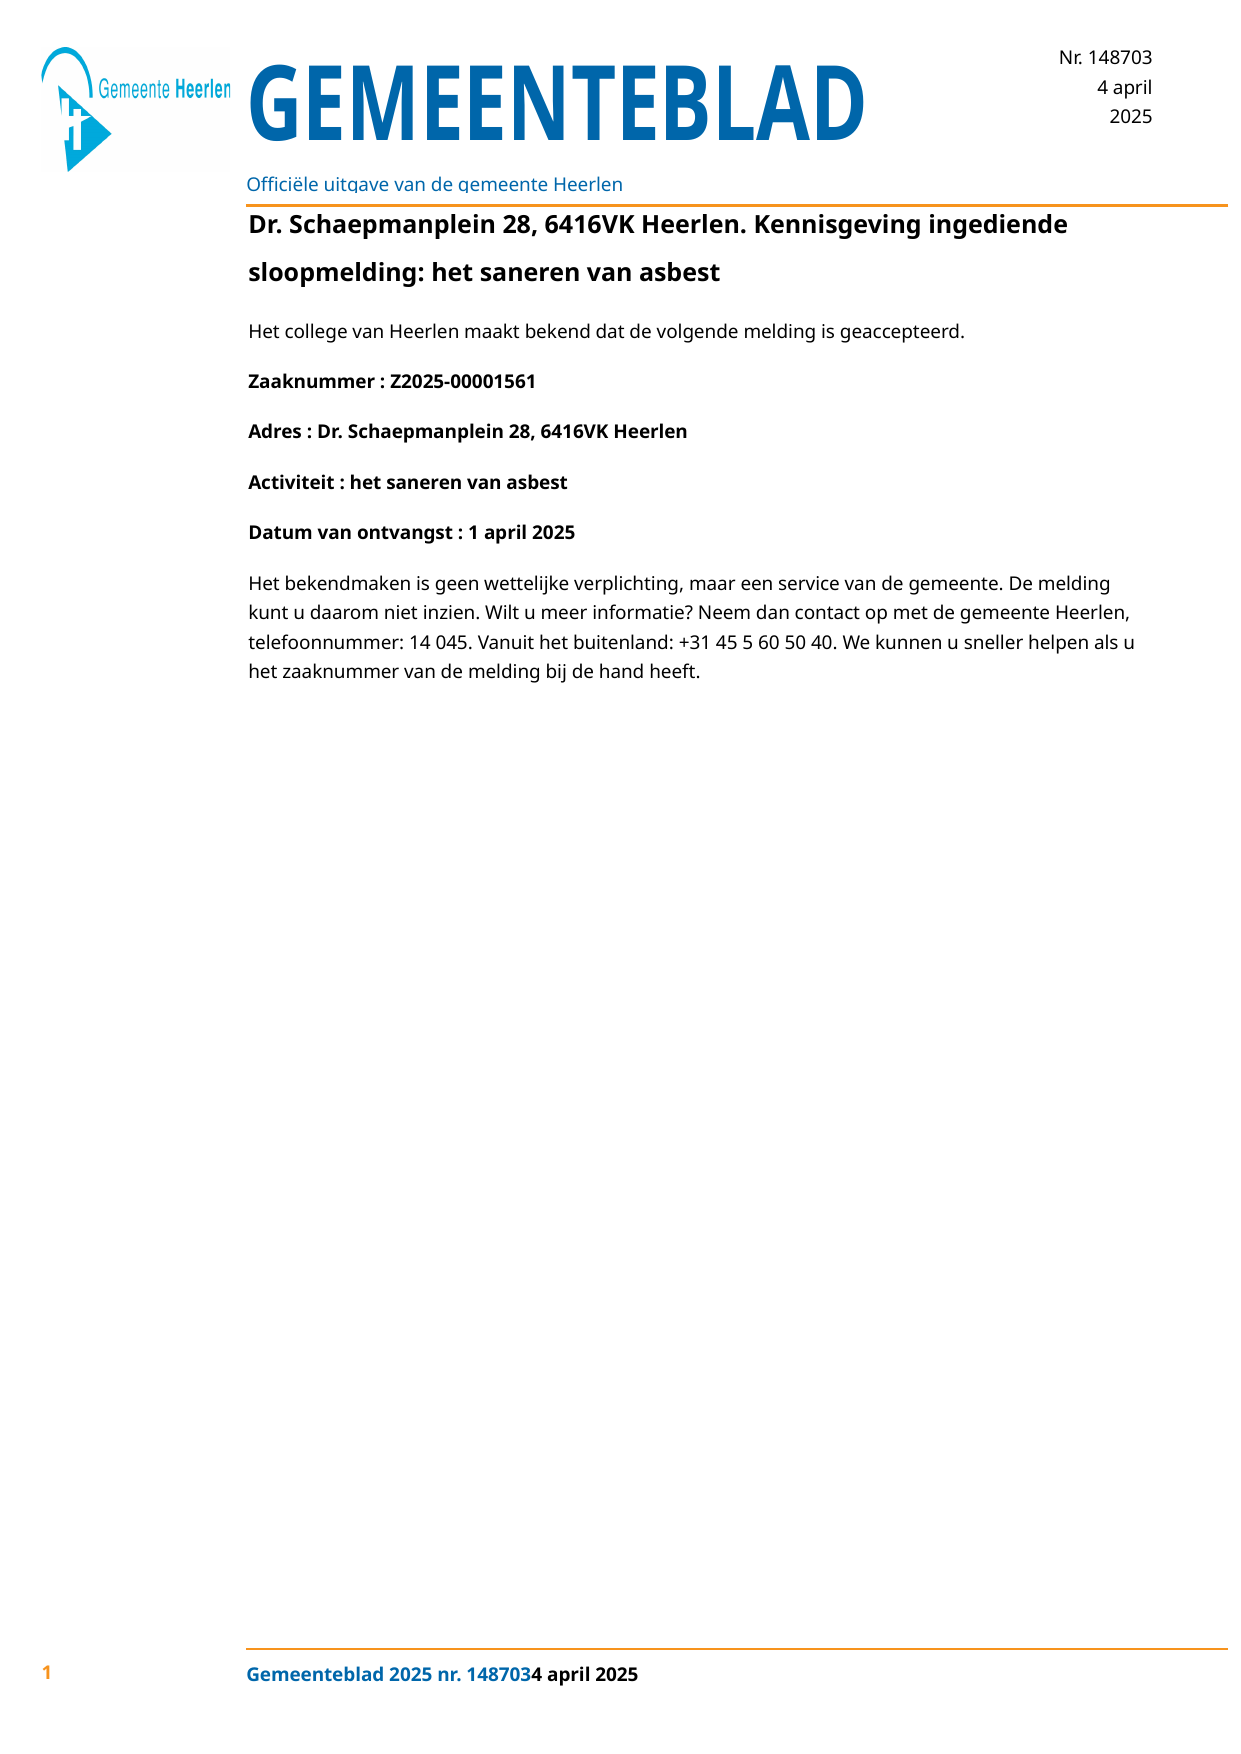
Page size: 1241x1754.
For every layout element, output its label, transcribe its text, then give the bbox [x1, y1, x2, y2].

picture [41, 47, 59, 70]
text Datum van ontvangst : 1 april 2025 [248, 519, 1152, 545]
text Het college van Heerlen maakt bekend dat de volgende melding is geaccepteerd. [248, 318, 1152, 344]
text Zaaknummer : Z2025-00001561 [248, 368, 1152, 394]
picture [41, 47, 231, 172]
text Adres : Dr. Schaepmanplein 28, 6416VK Heerlen [248, 419, 1152, 444]
text Het bekendmaken is geen wettelijke verplichting, maar een service van de gemeente. De melding kunt u daarom niet inzien. Wilt u meer informatie? Neem dan contact op met de gemeente Heerlen, telefoonnummer: 14 045. Vanuit het buitenland: +31 45 5 60 50 40. We kunnen u sneller helpen als u het zaaknummer van de melding bij de hand heeft. [248, 570, 1152, 684]
text Activiteit : het saneren van asbest [248, 469, 1152, 495]
text Dr. Schaepmanplein 28, 6416VK Heerlen. Kennisgeving ingediende sloopmelding: het saneren van asbest [248, 207, 1152, 288]
